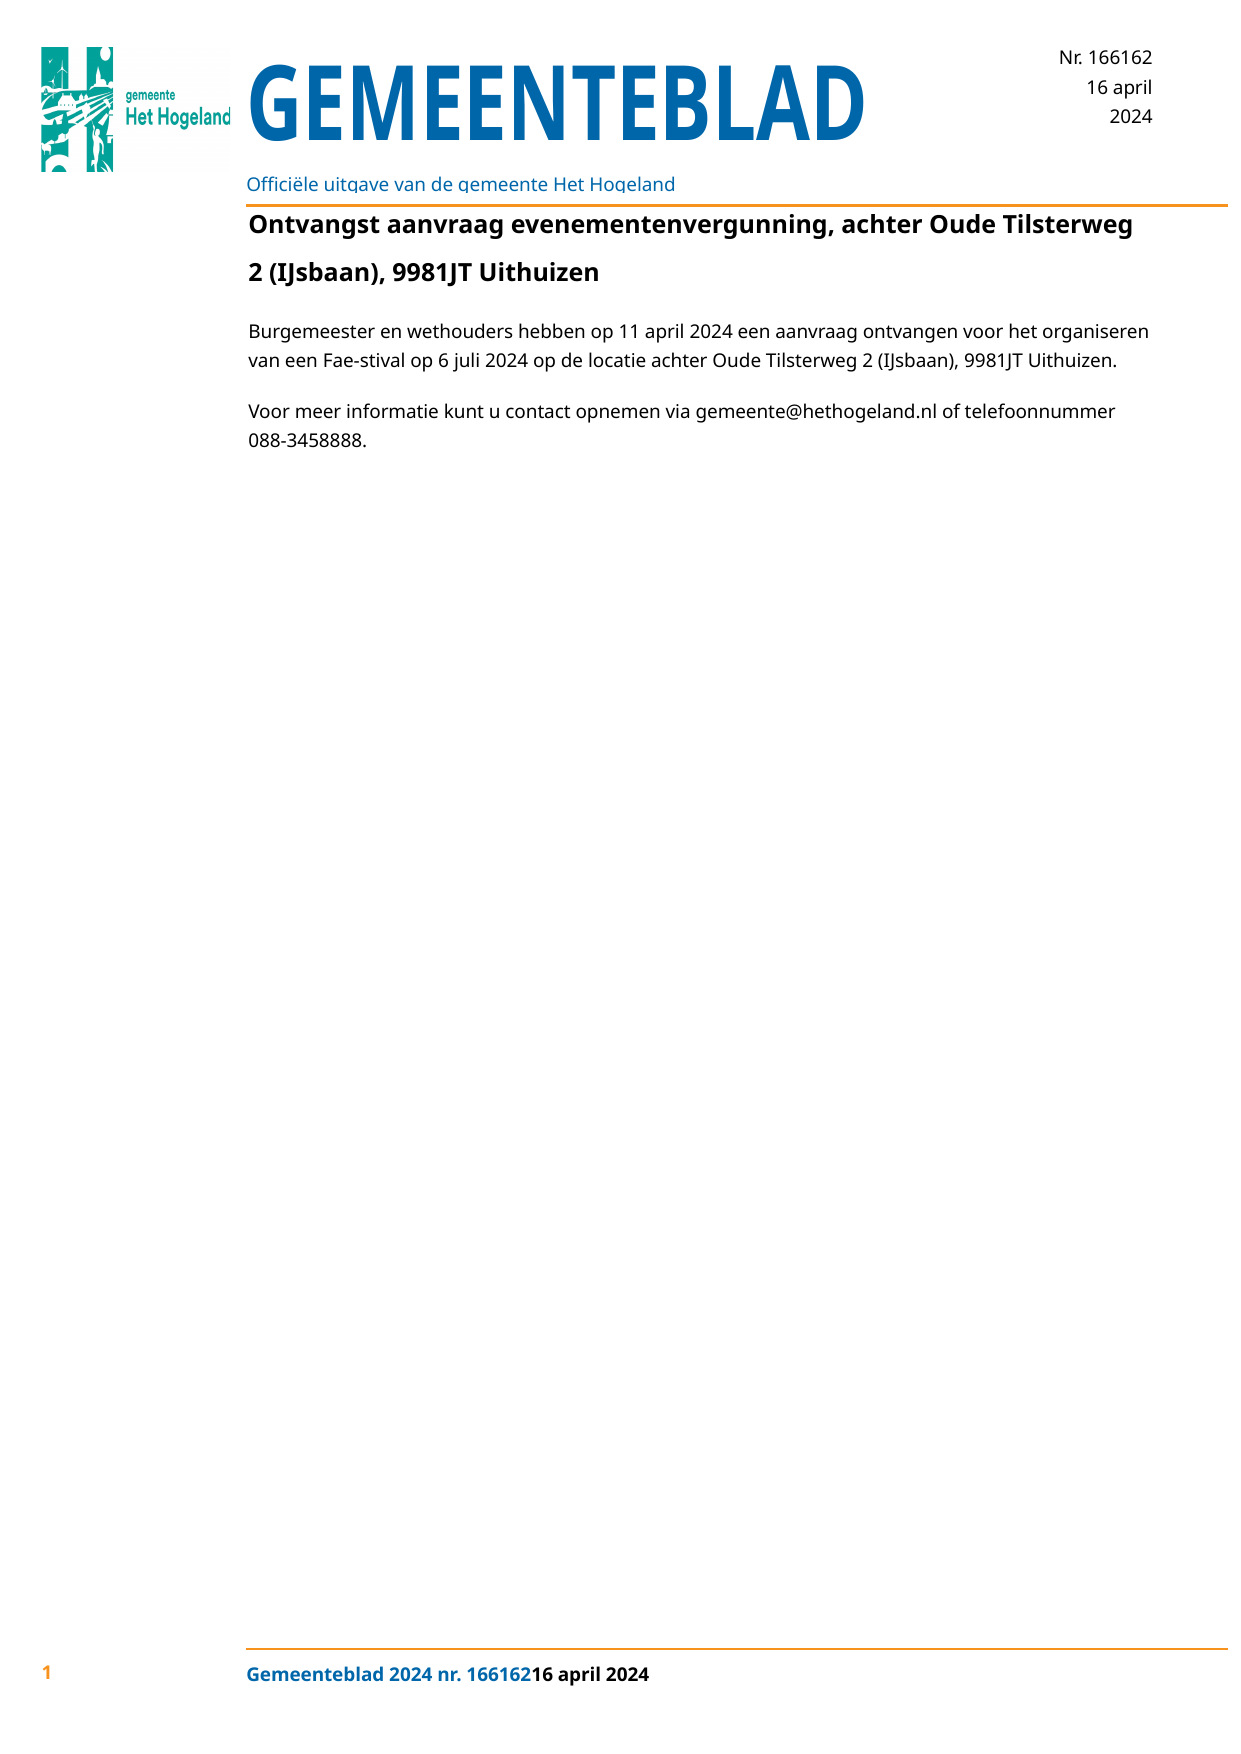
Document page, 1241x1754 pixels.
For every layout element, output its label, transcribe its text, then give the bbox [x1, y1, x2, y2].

picture [41, 47, 231, 172]
text Voor meer informatie kunt u contact opnemen via gemeente@hethogeland.nl of telefoonnummer 088-3458888. [248, 398, 1152, 453]
text Ontvangst aanvraag evenementenvergunning, achter Oude Tilsterweg 2 (IJsbaan), 9981JT Uithuizen [248, 207, 1152, 288]
text Burgemeester en wethouders hebben op 11 april 2024 een aanvraag ontvangen voor het organiseren van een Fae-stival op 6 juli 2024 op de locatie achter Oude Tilsterweg 2 (IJsbaan), 9981JT Uithuizen. [248, 318, 1152, 373]
